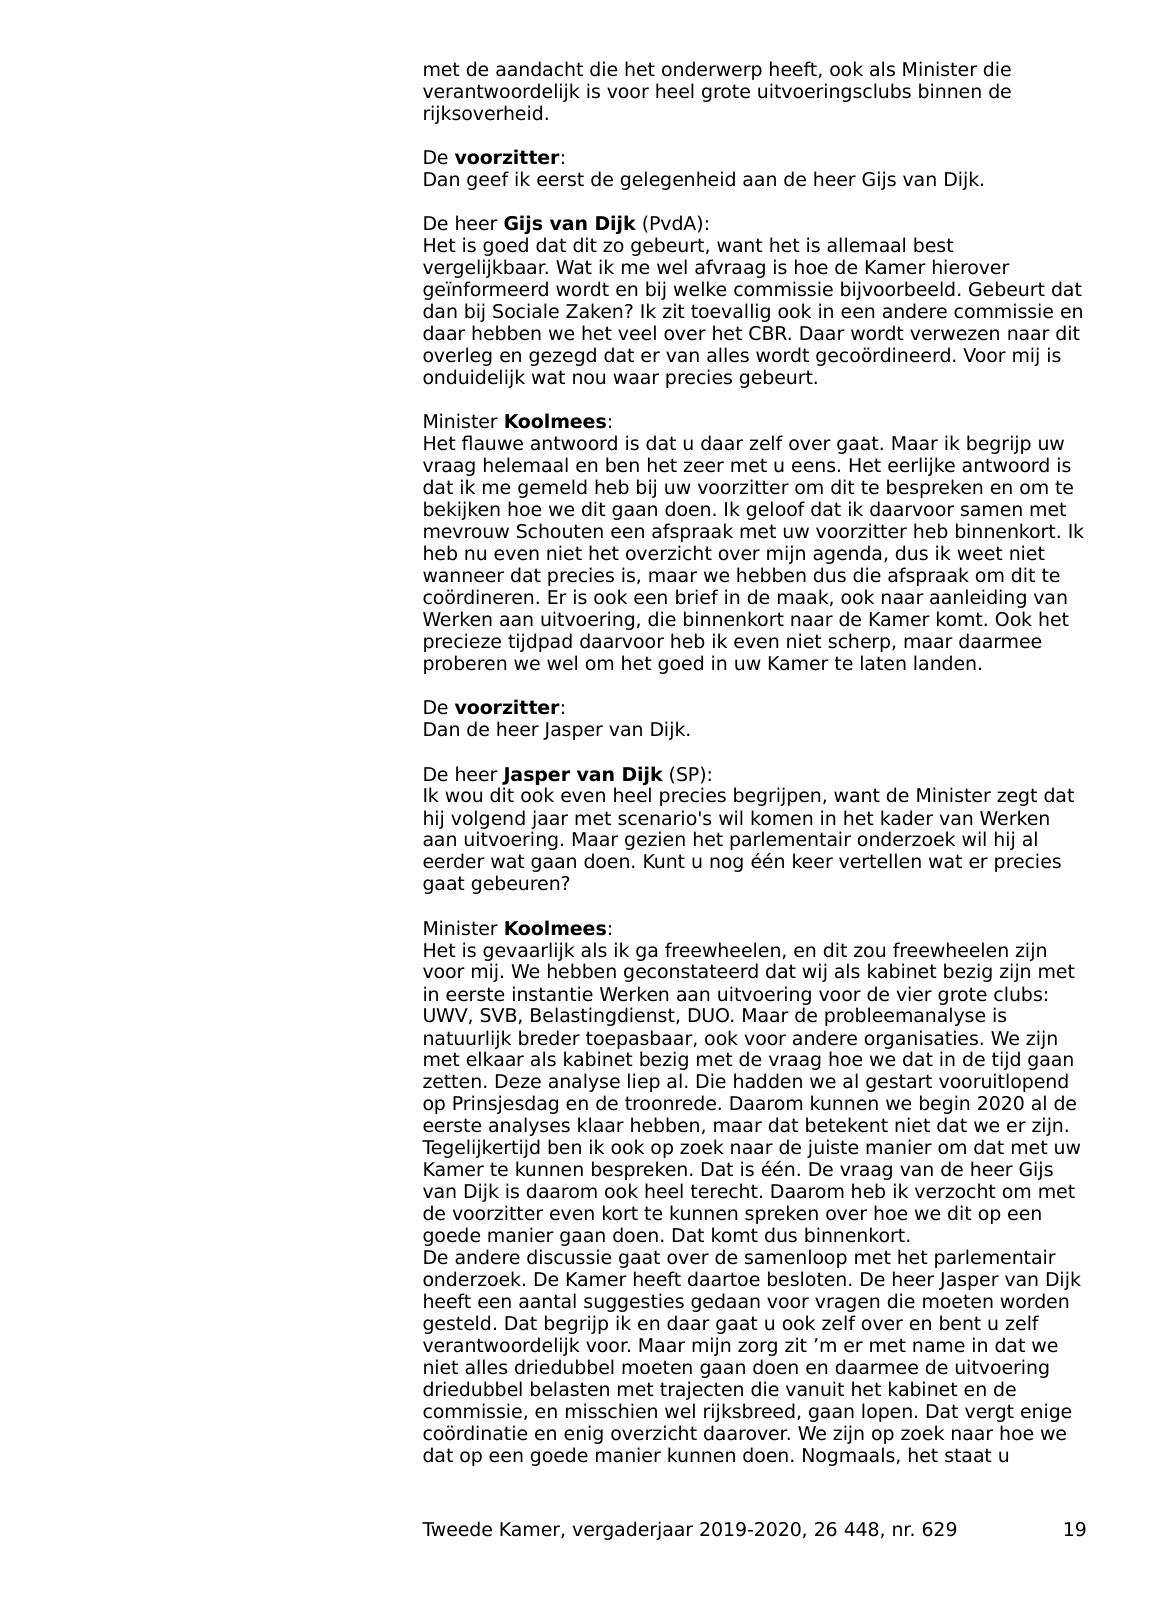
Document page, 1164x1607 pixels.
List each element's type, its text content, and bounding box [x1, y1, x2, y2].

text Minister Koolmees: [422, 917, 1087, 939]
text Het flauwe antwoord is dat u daar zelf over gaat. Maar ik begrijp uw vraag helemaal en ben het zeer met u eens. Het eerlijke antwoord is dat ik me gemeld heb bij uw voorzitter om dit te bespreken en om te bekijken hoe we dit gaan doen. Ik geloof dat ik daarvoor samen met mevrouw Schouten een afspraak met uw voorzitter heb binnenkort. Ik heb nu even niet het overzicht over mijn agenda, dus ik weet niet wanneer dat precies is, maar we hebben dus die afspraak om dit te coördineren. Er is ook een brief in de maak, ook naar aanleiding van Werken aan uitvoering, die binnenkort naar de Kamer komt. Ook het precieze tijdpad daarvoor heb ik even niet scherp, maar daarmee proberen we wel om het goed in uw Kamer te laten landen. [422, 433, 1087, 675]
text Ik wou dit ook even heel precies begrijpen, want de Minister zegt dat hij volgend jaar met scenario's wil komen in het kader van Werken aan uitvoering. Maar gezien het parlementair onderzoek wil hij al eerder wat gaan doen. Kunt u nog één keer vertellen wat er precies gaat gebeuren? [422, 785, 1087, 895]
text De andere discussie gaat over de samenloop met het parlementair onderzoek. De Kamer heeft daartoe besloten. De heer Jasper van Dijk heeft een aantal suggesties gedaan voor vragen die moeten worden gesteld. Dat begrijp ik en daar gaat u ook zelf over en bent u zelf verantwoordelijk voor. Maar mijn zorg zit ’m er met name in dat we niet alles driedubbel moeten gaan doen en daarmee de uitvoering driedubbel belasten met trajecten die vanuit het kabinet en de commissie, en misschien wel rijksbreed, gaan lopen. Dat vergt enige coördinatie en enig overzicht daarover. We zijn op zoek naar hoe we dat op een goede manier kunnen doen. Nogmaals, het staat u [422, 1247, 1087, 1467]
text Het is goed dat dit zo gebeurt, want het is allemaal best vergelijkbaar. Wat ik me wel afvraag is hoe de Kamer hierover geïnformeerd wordt en bij welke commissie bijvoorbeeld. Gebeurt dat dan bij Sociale Zaken? Ik zit toevallig ook in een andere commissie en daar hebben we het veel over het CBR. Daar wordt verwezen naar dit overleg en gezegd dat er van alles wordt gecoördineerd. Voor mij is onduidelijk wat nou waar precies gebeurt. [422, 235, 1087, 389]
text Het is gevaarlijk als ik ga freewheelen, en dit zou freewheelen zijn voor mij. We hebben geconstateerd dat wij als kabinet bezig zijn met in eerste instantie Werken aan uitvoering voor de vier grote clubs: UWV, SVB, Belastingdienst, DUO. Maar de probleemanalyse is natuurlijk breder toepasbaar, ook voor andere organisaties. We zijn met elkaar als kabinet bezig met de vraag hoe we dat in de tijd gaan zetten. Deze analyse liep al. Die hadden we al gestart vooruitlopend op Prinsjesdag en de troonrede. Daarom kunnen we begin 2020 al de eerste analyses klaar hebben, maar dat betekent niet dat we er zijn. Tegelijkertijd ben ik ook op zoek naar de juiste manier om dat met uw Kamer te kunnen bespreken. Dat is één. De vraag van de heer Gijs van Dijk is daarom ook heel terecht. Daarom heb ik verzocht om met de voorzitter even kort te kunnen spreken over hoe we dit op een goede manier gaan doen. Dat komt dus binnenkort. [422, 939, 1087, 1247]
text Minister Koolmees: [422, 411, 1087, 433]
text met de aandacht die het onderwerp heeft, ook als Minister die verantwoordelijk is voor heel grote uitvoeringsclubs binnen de rijksoverheid. [422, 59, 1087, 125]
text De heer Gijs van Dijk (PvdA): [422, 213, 1087, 235]
text Dan geef ik eerst de gelegenheid aan de heer Gijs van Dijk. [422, 169, 1087, 191]
text Dan de heer Jasper van Dijk. [422, 719, 1087, 741]
text De heer Jasper van Dijk (SP): [422, 763, 1087, 785]
text De voorzitter: [422, 697, 1087, 719]
text De voorzitter: [422, 147, 1087, 169]
